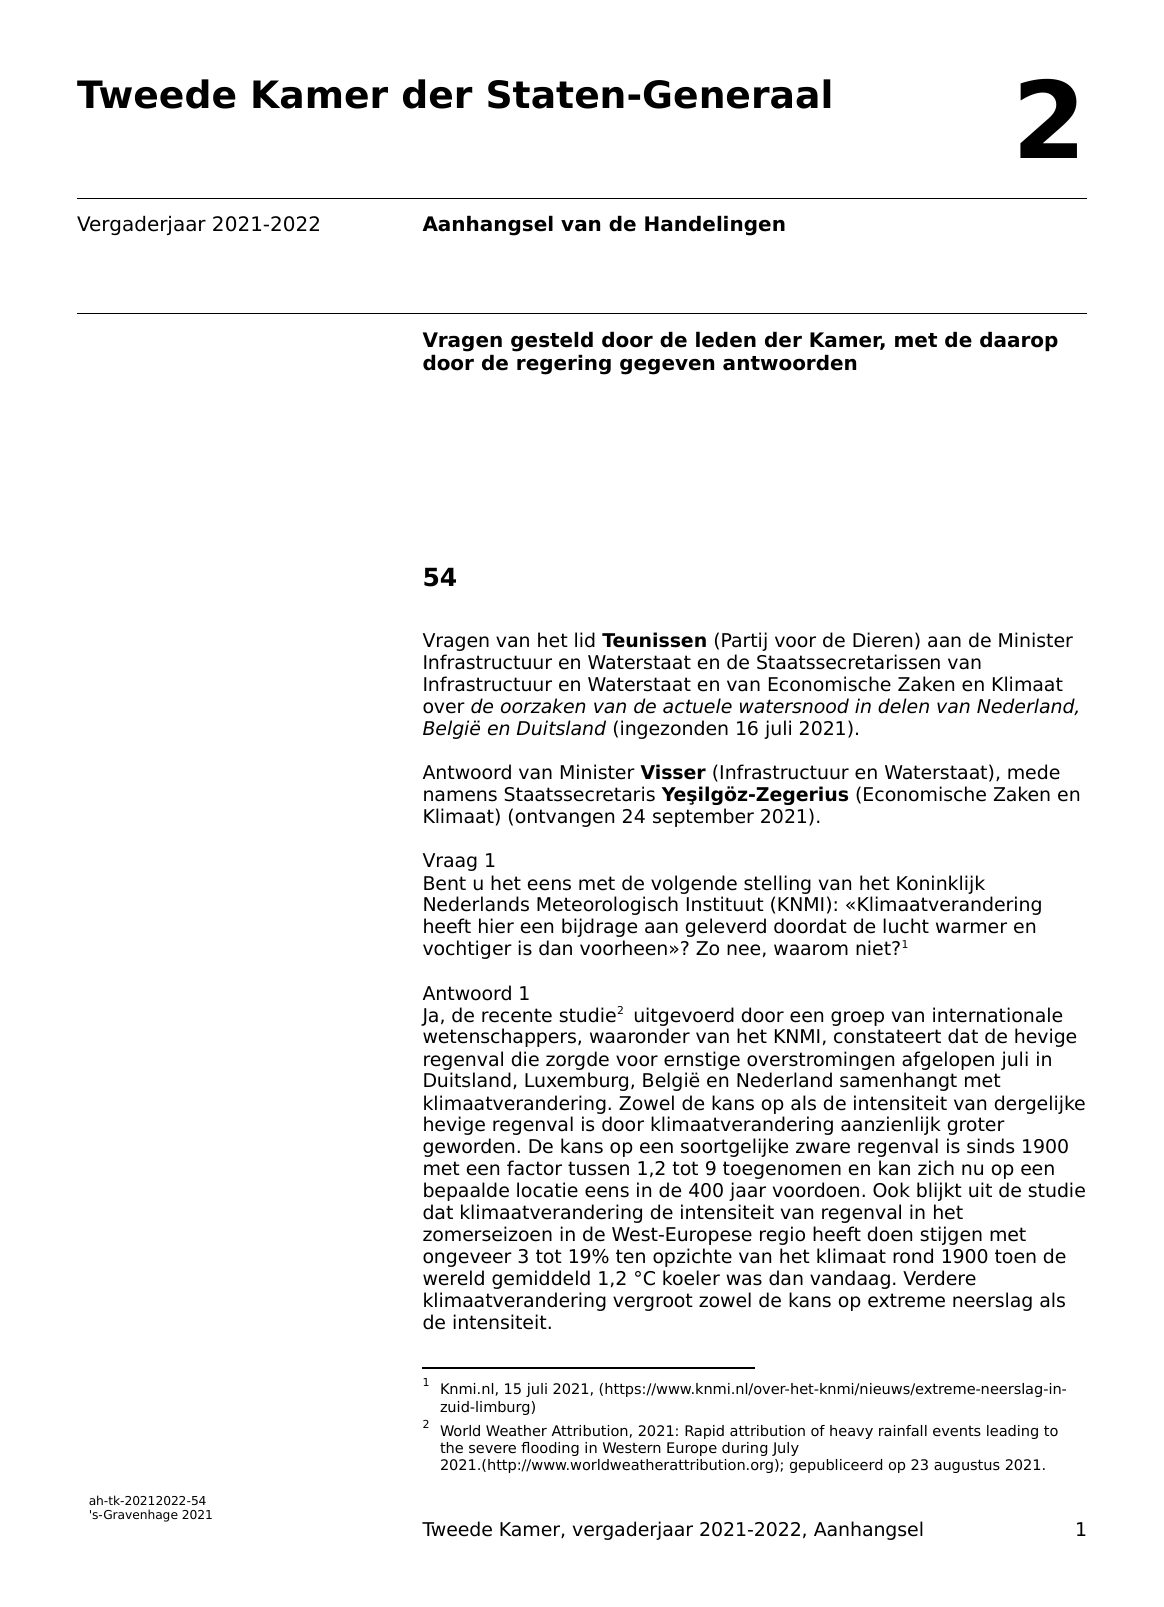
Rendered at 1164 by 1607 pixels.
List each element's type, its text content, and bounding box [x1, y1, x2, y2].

text 's-Gravenhage 2021 [88, 1508, 323, 1522]
table_header 2 [886, 59, 1087, 198]
text Antwoord 1 [422, 982, 1087, 1004]
text Vraag 1 [422, 850, 1087, 872]
table_cell Vragen gesteld door de leden der Kamer, met de daarop door de regering gegeven antwoorden [422, 314, 1087, 375]
table_cell Aanhangsel van de Handelingen [422, 199, 1087, 313]
text Knmi.nl, 15 juli 2021, (https://www.knmi.nl/over-het-knmi/nieuws/extreme-neerslag-in-zuid-limburg) [422, 1377, 1087, 1416]
text World Weather Attribution, 2021: Rapid attribution of heavy rainfall events leading to the severe flooding in Western Europe during July 2021.(http://www.worldweatherattribution.org); gepubliceerd op 23 augustus 2021. [422, 1418, 1087, 1474]
text Bent u het eens met de volgende stelling van het Koninklijk Nederlands Meteorologisch Instituut (KNMI): «Klimaatverandering heeft hier een bijdrage aan geleverd doordat de lucht warmer en vochtiger is dan voorheen»? Zo nee, waarom niet? [422, 872, 1087, 960]
table_cell Vergaderjaar 2021-2022 [77, 199, 422, 313]
table_header Tweede Kamer der Staten-Generaal [77, 59, 886, 198]
text Ja, de recente studie uitgevoerd door een groep van internationale wetenschappers, waaronder van het KNMI, constateert dat de hevige regenval die zorgde voor ernstige overstromingen afgelopen juli in Duitsland, Luxemburg, België en Nederland samenhangt met klimaatverandering. Zowel de kans op als de intensiteit van dergelijke hevige regenval is door klimaatverandering aanzienlijk groter geworden. De kans op een soortgelijke zware regenval is sinds 1900 met een factor tussen 1,2 tot 9 toegenomen en kan zich nu op een bepaalde locatie eens in de 400 jaar voordoen. Ook blijkt uit de studie dat klimaatverandering de intensiteit van regenval in het zomerseizoen in de West-Europese regio heeft doen stijgen met ongeveer 3 tot 19% ten opzichte van het klimaat rond 1900 toen de wereld gemiddeld 1,2 °C koeler was dan vandaag. Verdere klimaatverandering vergroot zowel de kans op extreme neerslag als de intensiteit. [422, 1004, 1087, 1334]
text Antwoord van Minister Visser (Infrastructuur en Waterstaat), mede namens Staatssecretaris Yeşilgöz-Zegerius (Economische Zaken en Klimaat) (ontvangen 24 september 2021). [422, 762, 1087, 828]
table_cell [77, 314, 422, 375]
text ah-tk-20212022-54 [88, 1494, 323, 1508]
text 54 [422, 563, 1087, 592]
text Vragen van het lid Teunissen (Partij voor de Dieren) aan de Minister Infrastructuur en Waterstaat en de Staatssecretarissen van Infrastructuur en Waterstaat en van Economische Zaken en Klimaat over de oorzaken van de actuele watersnood in delen van Nederland, België en Duitsland (ingezonden 16 juli 2021). [422, 630, 1087, 740]
